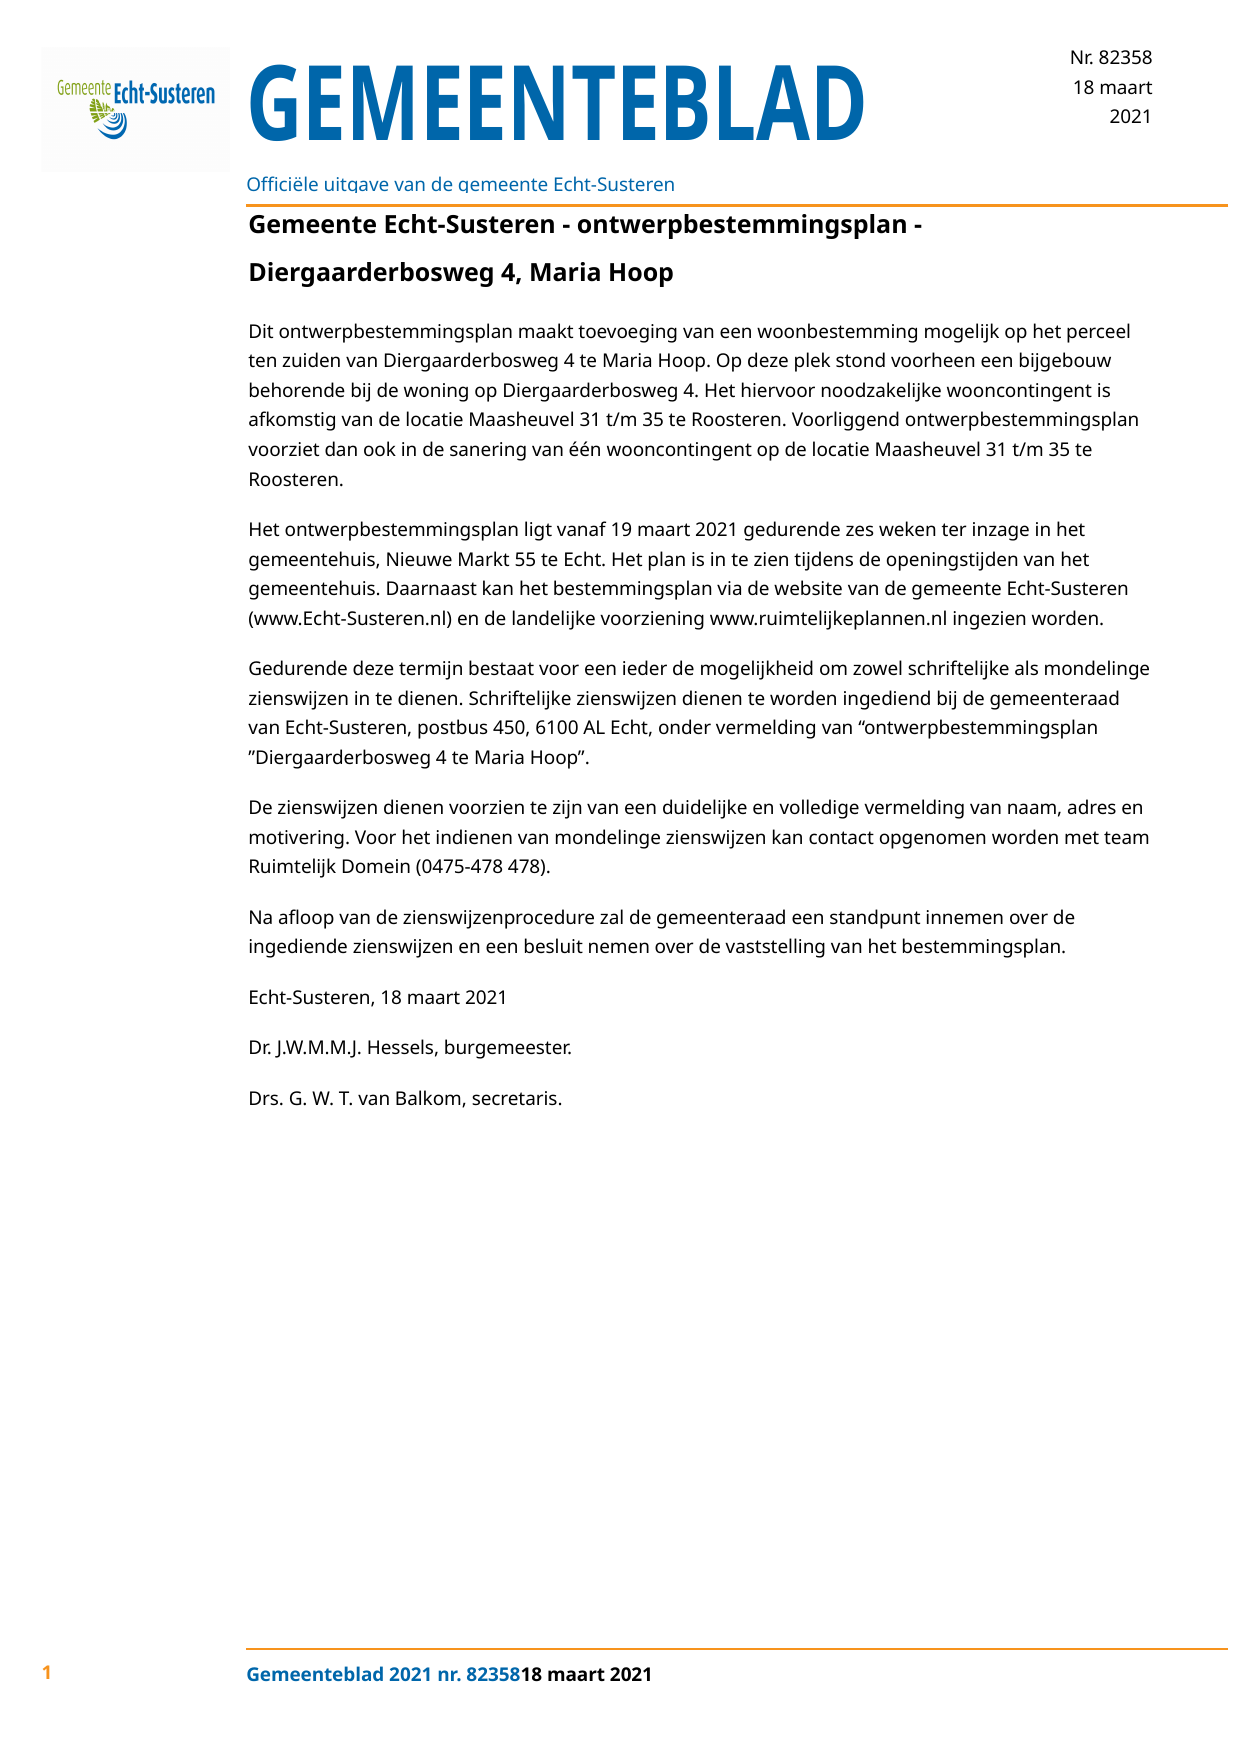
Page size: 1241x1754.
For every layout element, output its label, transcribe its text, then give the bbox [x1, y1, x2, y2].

text Dit ontwerpbestemmingsplan maakt toevoeging van een woonbestemming mogelijk op het perceel ten zuiden van Diergaarderbosweg 4 te Maria Hoop. Op deze plek stond voorheen een bijgebouw behorende bij de woning op Diergaarderbosweg 4. Het hiervoor noodzakelijke wooncontingent is afkomstig van de locatie Maasheuvel 31 t/m 35 te Roosteren. Voorliggend ontwerpbestemmingsplan voorziet dan ook in de sanering van één wooncontingent op de locatie Maasheuvel 31 t/m 35 te Roosteren. [248, 318, 1152, 492]
text Drs. G. W. T. van Balkom, secretaris. [248, 1085, 1152, 1111]
text Echt-Susteren, 18 maart 2021 [248, 984, 1152, 1010]
text Dr. J.W.M.M.J. Hessels, burgemeester. [248, 1034, 1152, 1060]
text Gemeente Echt-Susteren - ontwerpbestemmingsplan - Diergaarderbosweg 4, Maria Hoop [248, 207, 1152, 288]
text Gedurende deze termijn bestaat voor een ieder de mogelijkheid om zowel schriftelijke als mondelinge zienswijzen in te dienen. Schriftelijke zienswijzen dienen te worden ingediend bij de gemeenteraad van Echt-Susteren, postbus 450, 6100 AL Echt, onder vermelding van “ontwerpbestemmingsplan ”Diergaarderbosweg 4 te Maria Hoop”. [248, 655, 1152, 770]
picture [41, 47, 231, 172]
text Het ontwerpbestemmingsplan ligt vanaf 19 maart 2021 gedurende zes weken ter inzage in het gemeentehuis, Nieuwe Markt 55 te Echt. Het plan is in te zien tijdens de openingstijden van het gemeentehuis. Daarnaast kan het bestemmingsplan via de website van de gemeente Echt-Susteren (www.Echt-Susteren.nl) en de landelijke voorziening www.ruimtelijkeplannen.nl ingezien worden. [248, 516, 1152, 631]
text De zienswijzen dienen voorzien te zijn van een duidelijke en volledige vermelding van naam, adres en motivering. Voor het indienen van mondelinge zienswijzen kan contact opgenomen worden met team Ruimtelijk Domein (0475-478 478). [248, 794, 1152, 879]
text Na afloop van de zienswijzenprocedure zal de gemeenteraad een standpunt innemen over de ingediende zienswijzen en een besluit nemen over de vaststelling van het bestemmingsplan. [248, 904, 1152, 959]
